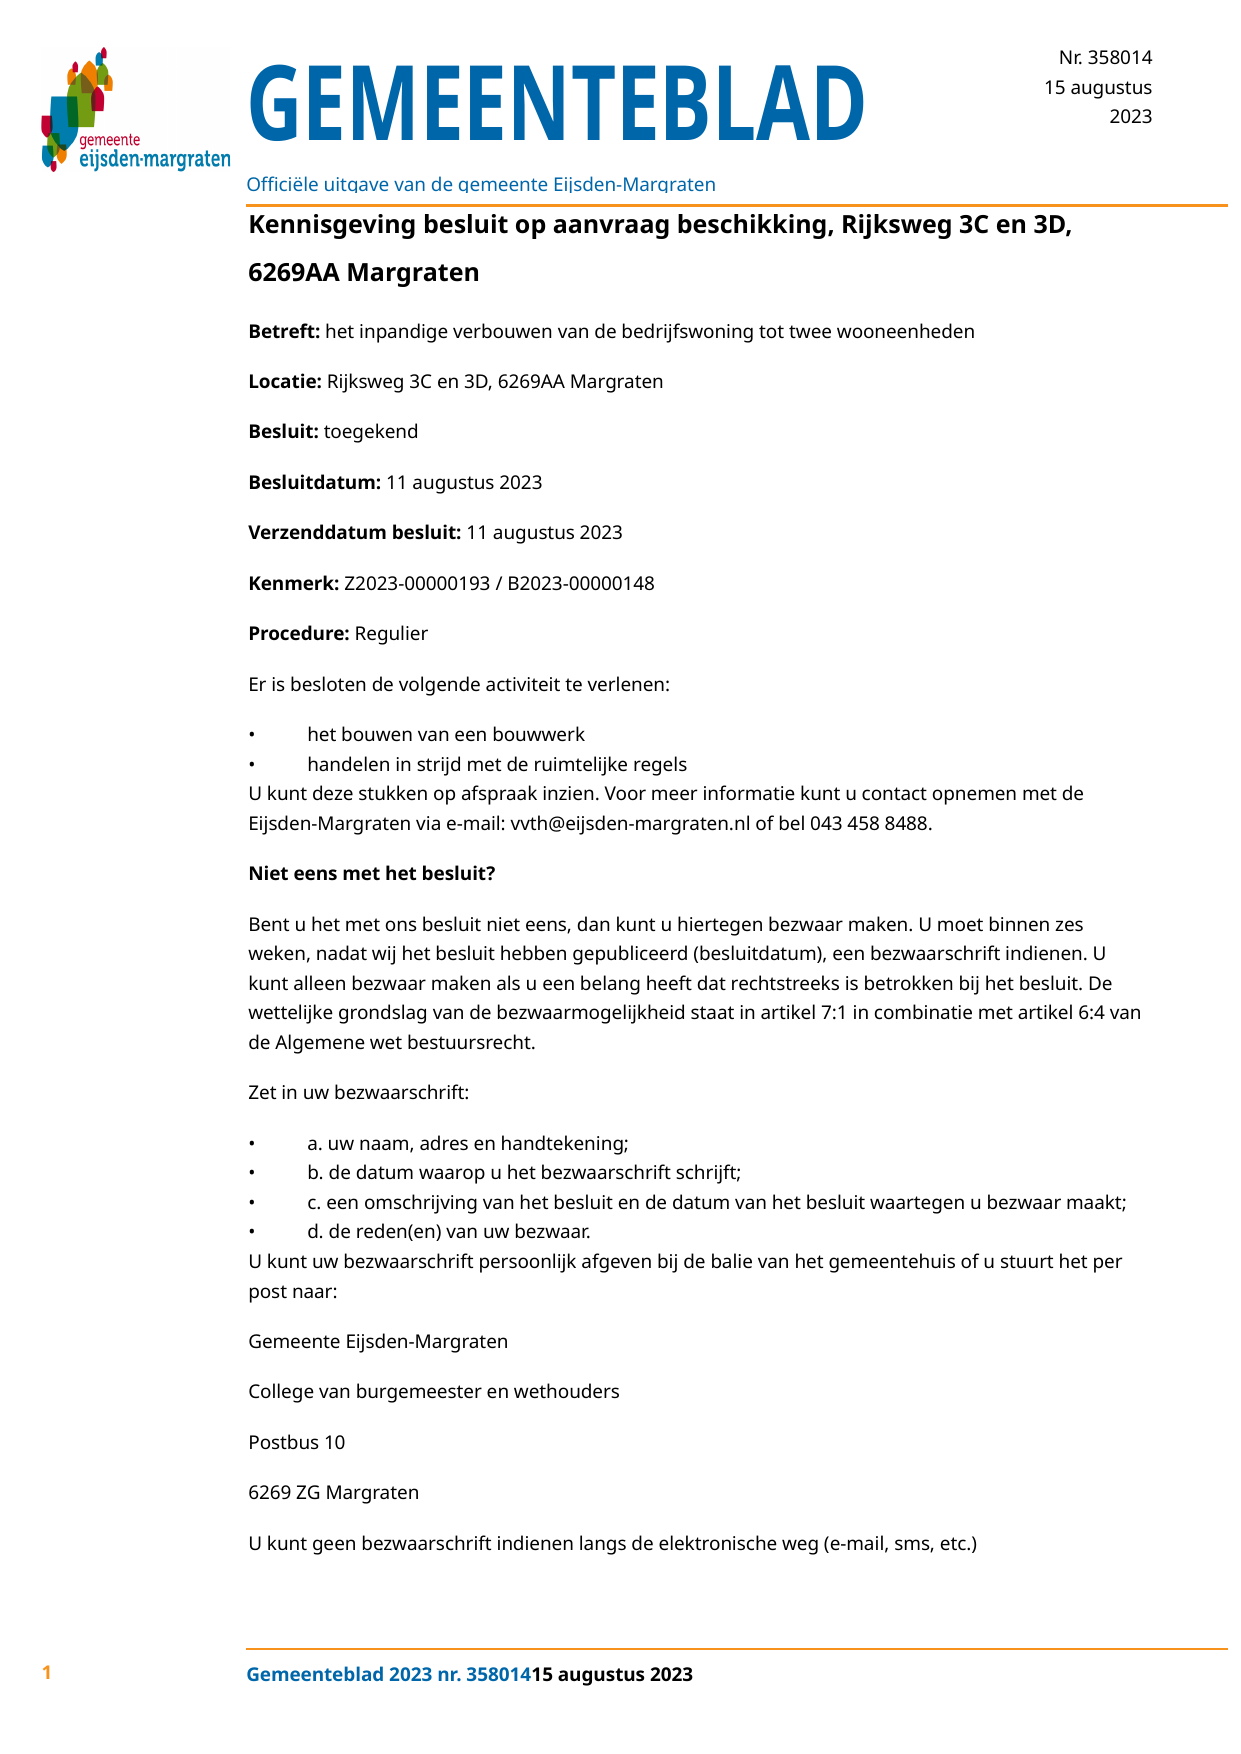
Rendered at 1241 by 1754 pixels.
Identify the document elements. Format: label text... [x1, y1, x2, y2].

text U kunt deze stukken op afspraak inzien. Voor meer informatie kunt u contact opnemen met de Eijsden-Margraten via e-mail: vvth@eijsden-margraten.nl of bel 043 458 8488. [248, 780, 1152, 836]
text U kunt uw bezwaarschrift persoonlijk afgeven bij de balie van het gemeentehuis of u stuurt het per post naar: [248, 1248, 1152, 1304]
text U kunt geen bezwaarschrift indienen langs de elektronische weg (e-mail, sms, etc.) [248, 1530, 1152, 1556]
list handelen in strijd met de ruimtelijke regels [248, 751, 1152, 777]
text Postbus 10 [248, 1429, 1152, 1455]
text Gemeente Eijsden-Margraten [248, 1328, 1152, 1354]
text Procedure: Regulier [248, 620, 1152, 646]
text Niet eens met het besluit? [248, 860, 1152, 886]
text Bent u het met ons besluit niet eens, dan kunt u hiertegen bezwaar maken. U moet binnen zes weken, nadat wij het besluit hebben gepubliceerd (besluitdatum), een bezwaarschrift indienen. U kunt alleen bezwaar maken als u een belang heeft dat rechtstreeks is betrokken bij het besluit. De wettelijke grondslag van de bezwaarmogelijkheid staat in artikel 7:1 in combinatie met artikel 6:4 van de Algemene wet bestuursrecht. [248, 911, 1152, 1055]
picture [41, 47, 231, 172]
text 6269 ZG Margraten [248, 1479, 1152, 1505]
text Zet in uw bezwaarschrift: [248, 1079, 1152, 1105]
text Kenmerk: Z2023-00000193 / B2023-00000148 [248, 570, 1152, 596]
text Verzenddatum besluit: 11 augustus 2023 [248, 519, 1152, 545]
list a. uw naam, adres en handtekening; [248, 1130, 1152, 1156]
text Betreft: het inpandige verbouwen van de bedrijfswoning tot twee wooneenheden [248, 318, 1152, 344]
text Locatie: Rijksweg 3C en 3D, 6269AA Margraten [248, 368, 1152, 394]
list het bouwen van een bouwwerk [248, 721, 1152, 747]
text Er is besloten de volgende activiteit te verlenen: [248, 671, 1152, 697]
text Besluitdatum: 11 augustus 2023 [248, 469, 1152, 495]
list d. de reden(en) van uw bezwaar. [248, 1219, 1152, 1244]
text Besluit: toegekend [248, 419, 1152, 444]
list c. een omschrijving van het besluit en de datum van het besluit waartegen u bezwaar maakt; [248, 1189, 1152, 1215]
text Kennisgeving besluit op aanvraag beschikking, Rijksweg 3C en 3D, 6269AA Margraten [248, 207, 1152, 288]
text College van burgemeester en wethouders [248, 1379, 1152, 1404]
list b. de datum waarop u het bezwaarschrift schrijft; [248, 1159, 1152, 1185]
